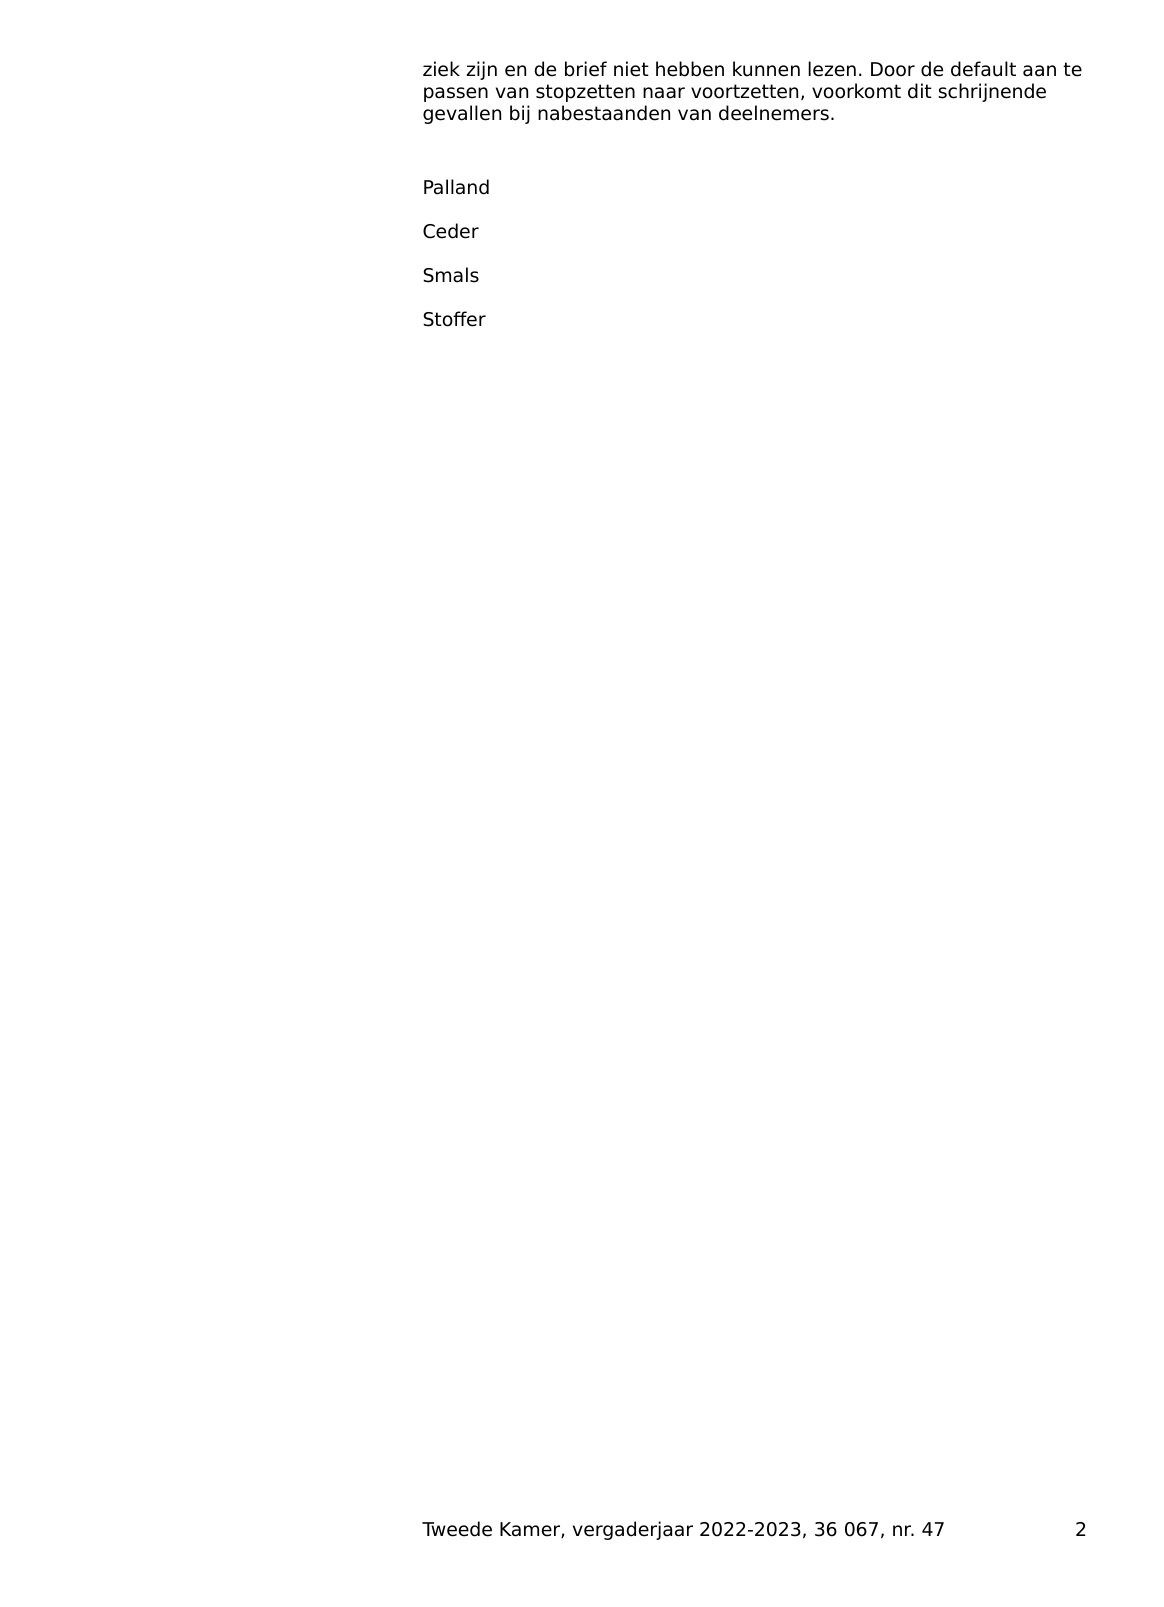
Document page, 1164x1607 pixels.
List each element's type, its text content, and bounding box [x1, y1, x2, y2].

text Palland Ceder Smals Stoffer [422, 155, 1087, 331]
text ziek zijn en de brief niet hebben kunnen lezen. Door de default aan te passen van stopzetten naar voortzetten, voorkomt dit schrijnende gevallen bij nabestaanden van deelnemers. [422, 59, 1087, 125]
